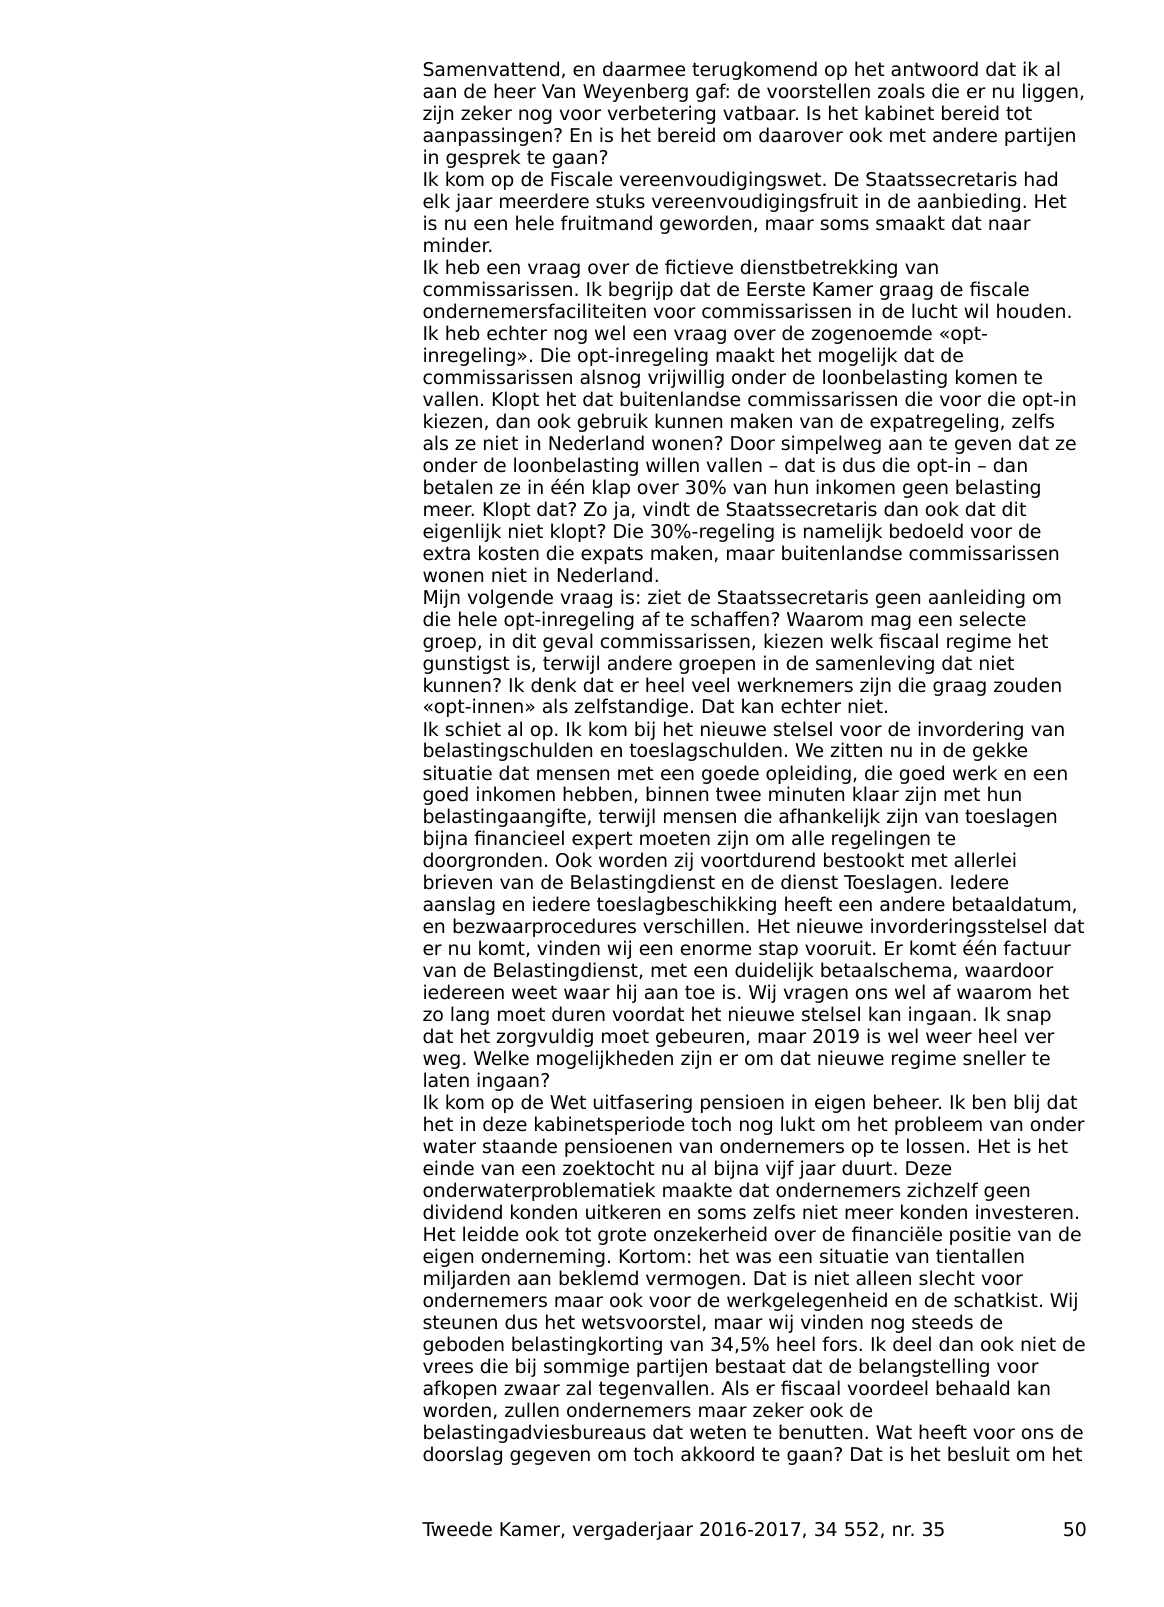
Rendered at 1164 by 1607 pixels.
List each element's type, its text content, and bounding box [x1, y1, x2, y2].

text Mijn volgende vraag is: ziet de Staatssecretaris geen aanleiding om die hele opt-inregeling af te schaffen? Waarom mag een selecte groep, in dit geval commissarissen, kiezen welk fiscaal regime het gunstigst is, terwijl andere groepen in de samenleving dat niet kunnen? Ik denk dat er heel veel werknemers zijn die graag zouden «opt-innen» als zelfstandige. Dat kan echter niet. [422, 587, 1087, 718]
text Samenvattend, en daarmee terugkomend op het antwoord dat ik al aan de heer Van Weyenberg gaf: de voorstellen zoals die er nu liggen, zijn zeker nog voor verbetering vatbaar. Is het kabinet bereid tot aanpassingen? En is het bereid om daarover ook met andere partijen in gesprek te gaan? [422, 59, 1087, 169]
text Ik kom op de Wet uitfasering pensioen in eigen beheer. Ik ben blij dat het in deze kabinetsperiode toch nog lukt om het probleem van onder water staande pensioenen van ondernemers op te lossen. Het is het einde van een zoektocht nu al bijna vijf jaar duurt. Deze onderwaterproblematiek maakte dat ondernemers zichzelf geen dividend konden uitkeren en soms zelfs niet meer konden investeren. Het leidde ook tot grote onzekerheid over de financiële positie van de eigen onderneming. Kortom: het was een situatie van tientallen miljarden aan beklemd vermogen. Dat is niet alleen slecht voor ondernemers maar ook voor de werkgelegenheid en de schatkist. Wij steunen dus het wetsvoorstel, maar wij vinden nog steeds de geboden belastingkorting van 34,5% heel fors. Ik deel dan ook niet de vrees die bij sommige partijen bestaat dat de belangstelling voor afkopen zwaar zal tegenvallen. Als er fiscaal voordeel behaald kan worden, zullen ondernemers maar zeker ook de belastingadviesbureaus dat weten te benutten. Wat heeft voor ons de doorslag gegeven om toch akkoord te gaan? Dat is het besluit om het [422, 1092, 1087, 1466]
text Ik kom op de Fiscale vereenvoudigingswet. De Staatssecretaris had elk jaar meerdere stuks vereenvoudigingsfruit in de aanbieding. Het is nu een hele fruitmand geworden, maar soms smaakt dat naar minder. [422, 169, 1087, 257]
text Ik schiet al op. Ik kom bij het nieuwe stelsel voor de invordering van belastingschulden en toeslagschulden. We zitten nu in de gekke situatie dat mensen met een goede opleiding, die goed werk en een goed inkomen hebben, binnen twee minuten klaar zijn met hun belastingaangifte, terwijl mensen die afhankelijk zijn van toeslagen bijna financieel expert moeten zijn om alle regelingen te doorgronden. Ook worden zij voortdurend bestookt met allerlei brieven van de Belastingdienst en de dienst Toeslagen. Iedere aanslag en iedere toeslagbeschikking heeft een andere betaaldatum, en bezwaarprocedures verschillen. Het nieuwe invorderingsstelsel dat er nu komt, vinden wij een enorme stap vooruit. Er komt één factuur van de Belastingdienst, met een duidelijk betaalschema, waardoor iedereen weet waar hij aan toe is. Wij vragen ons wel af waarom het zo lang moet duren voordat het nieuwe stelsel kan ingaan. Ik snap dat het zorgvuldig moet gebeuren, maar 2019 is wel weer heel ver weg. Welke mogelijkheden zijn er om dat nieuwe regime sneller te laten ingaan? [422, 718, 1087, 1092]
text Ik heb een vraag over de fictieve dienstbetrekking van commissarissen. Ik begrijp dat de Eerste Kamer graag de fiscale ondernemersfaciliteiten voor commissarissen in de lucht wil houden. Ik heb echter nog wel een vraag over de zogenoemde «opt-inregeling». Die opt-inregeling maakt het mogelijk dat de commissarissen alsnog vrijwillig onder de loonbelasting komen te vallen. Klopt het dat buitenlandse commissarissen die voor die opt-in kiezen, dan ook gebruik kunnen maken van de expatregeling, zelfs als ze niet in Nederland wonen? Door simpelweg aan te geven dat ze onder de loonbelasting willen vallen – dat is dus die opt-in – dan betalen ze in één klap over 30% van hun inkomen geen belasting meer. Klopt dat? Zo ja, vindt de Staatssecretaris dan ook dat dit eigenlijk niet klopt? Die 30%-regeling is namelijk bedoeld voor de extra kosten die expats maken, maar buitenlandse commissarissen wonen niet in Nederland. [422, 257, 1087, 587]
